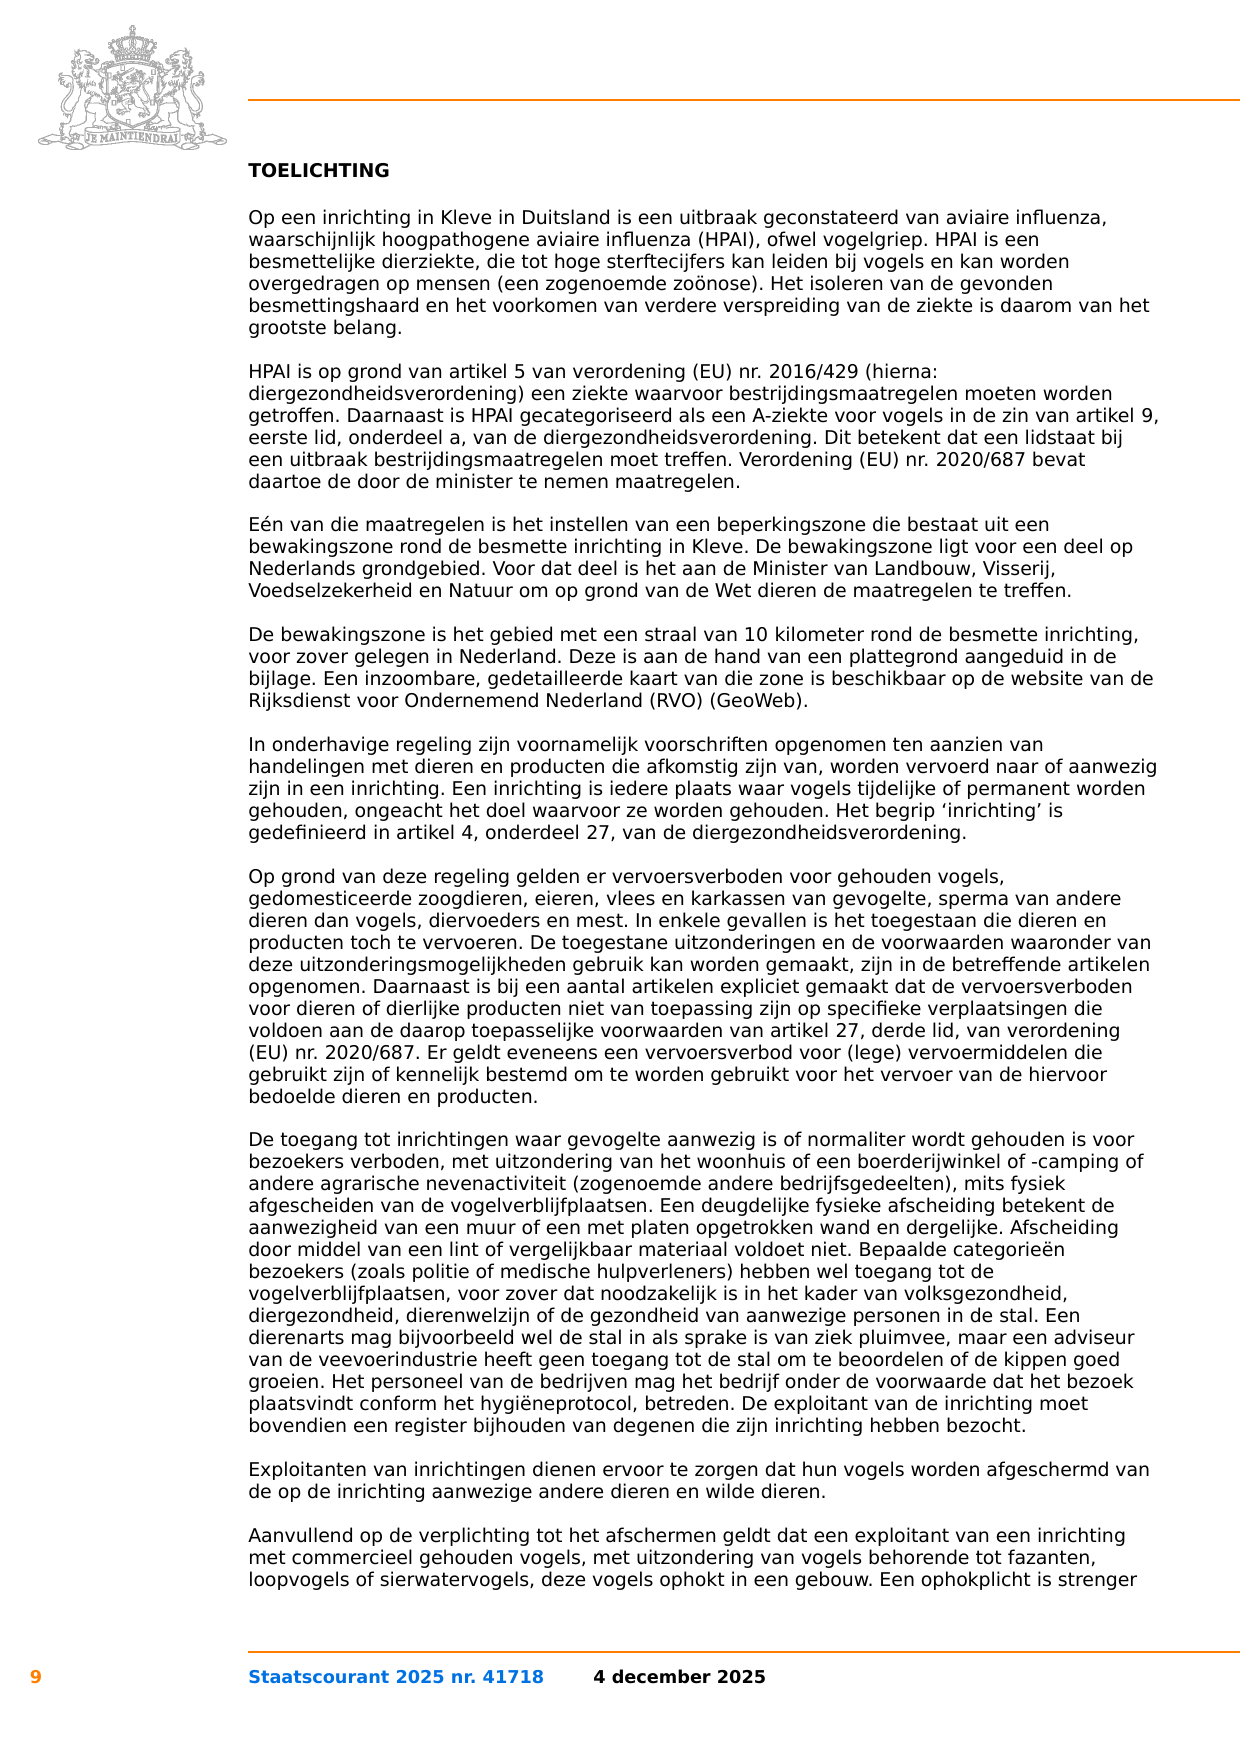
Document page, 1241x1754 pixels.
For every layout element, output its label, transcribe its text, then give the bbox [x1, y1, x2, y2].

text HPAI is op grond van artikel 5 van verordening (EU) nr. 2016/429 (hierna: diergezondheidsverordening) een ziekte waarvoor bestrijdingsmaatregelen moeten worden getroffen. Daarnaast is HPAI gecategoriseerd als een A-ziekte voor vogels in de zin van artikel 9, eerste lid, onderdeel a, van de diergezondheidsverordening. Dit betekent dat een lidstaat bij een uitbraak bestrijdingsmaatregelen moet treffen. Verordening (EU) nr. 2020/687 bevat daartoe de door de minister te nemen maatregelen. [248, 361, 1163, 492]
text Aanvullend op de verplichting tot het afschermen geldt dat een exploitant van een inrichting met commercieel gehouden vogels, met uitzondering van vogels behorende tot fazanten, loopvogels of sierwatervogels, deze vogels ophokt in een gebouw. Een ophokplicht is strenger [248, 1525, 1163, 1591]
subtitle TOELICHTING [248, 160, 1163, 182]
text De toegang tot inrichtingen waar gevogelte aanwezig is of normaliter wordt gehouden is voor bezoekers verboden, met uitzondering van het woonhuis of een boerderijwinkel of -camping of andere agrarische nevenactiviteit (zogenoemde andere bedrijfsgedeelten), mits fysiek afgescheiden van de vogelverblijfplaatsen. Een deugdelijke fysieke afscheiding betekent de aanwezigheid van een muur of een met platen opgetrokken wand en dergelijke. Afscheiding door middel van een lint of vergelijkbaar materiaal voldoet niet. Bepaalde categorieën bezoekers (zoals politie of medische hulpverleners) hebben wel toegang tot de vogelverblijfplaatsen, voor zover dat noodzakelijk is in het kader van volksgezondheid, diergezondheid, dierenwelzijn of de gezondheid van aanwezige personen in de stal. Een dierenarts mag bijvoorbeeld wel de stal in als sprake is van ziek pluimvee, maar een adviseur van de veevoerindustrie heeft geen toegang tot de stal om te beoordelen of de kippen goed groeien. Het personeel van de bedrijven mag het bedrijf onder de voorwaarde dat het bezoek plaatsvindt conform het hygiëneprotocol, betreden. De exploitant van de inrichting moet bovendien een register bijhouden van degenen die zijn inrichting hebben bezocht. [248, 1129, 1163, 1437]
text Op grond van deze regeling gelden er vervoersverboden voor gehouden vogels, gedomesticeerde zoogdieren, eieren, vlees en karkassen van gevogelte, sperma van andere dieren dan vogels, diervoeders en mest. In enkele gevallen is het toegestaan die dieren en producten toch te vervoeren. De toegestane uitzonderingen en de voorwaarden waaronder van deze uitzonderingsmogelijkheden gebruik kan worden gemaakt, zijn in de betreffende artikelen opgenomen. Daarnaast is bij een aantal artikelen expliciet gemaakt dat de vervoersverboden voor dieren of dierlijke producten niet van toepassing zijn op specifieke verplaatsingen die voldoen aan de daarop toepasselijke voorwaarden van artikel 27, derde lid, van verordening (EU) nr. 2020/687. Er geldt eveneens een vervoersverbod voor (lege) vervoermiddelen die gebruikt zijn of kennelijk bestemd om te worden gebruikt voor het vervoer van de hiervoor bedoelde dieren en producten. [248, 866, 1163, 1107]
text Exploitanten van inrichtingen dienen ervoor te zorgen dat hun vogels worden afgeschermd van de op de inrichting aanwezige andere dieren en wilde dieren. [248, 1459, 1163, 1503]
text De bewakingszone is het gebied met een straal van 10 kilometer rond de besmette inrichting, voor zover gelegen in Nederland. Deze is aan de hand van een plattegrond aangeduid in de bijlage. Een inzoombare, gedetailleerde kaart van die zone is beschikbaar op de website van de Rijksdienst voor Ondernemend Nederland (RVO) (GeoWeb). [248, 624, 1163, 712]
picture [38, 25, 227, 150]
text Eén van die maatregelen is het instellen van een beperkingszone die bestaat uit een bewakingszone rond de besmette inrichting in Kleve. De bewakingszone ligt voor een deel op Nederlands grondgebied. Voor dat deel is het aan de Minister van Landbouw, Visserij, Voedselzekerheid en Natuur om op grond van de Wet dieren de maatregelen te treffen. [248, 514, 1163, 602]
text In onderhavige regeling zijn voornamelijk voorschriften opgenomen ten aanzien van handelingen met dieren en producten die afkomstig zijn van, worden vervoerd naar of aanwezig zijn in een inrichting. Een inrichting is iedere plaats waar vogels tijdelijke of permanent worden gehouden, ongeacht het doel waarvoor ze worden gehouden. Het begrip ‘inrichting’ is gedefinieerd in artikel 4, onderdeel 27, van de diergezondheidsverordening. [248, 734, 1163, 844]
text Op een inrichting in Kleve in Duitsland is een uitbraak geconstateerd van aviaire influenza, waarschijnlijk hoogpathogene aviaire influenza (HPAI), ofwel vogelgriep. HPAI is een besmettelijke dierziekte, die tot hoge sterftecijfers kan leiden bij vogels en kan worden overgedragen op mensen (een zogenoemde zoönose). Het isoleren van de gevonden besmettingshaard en het voorkomen van verdere verspreiding van de ziekte is daarom van het grootste belang. [248, 207, 1163, 339]
